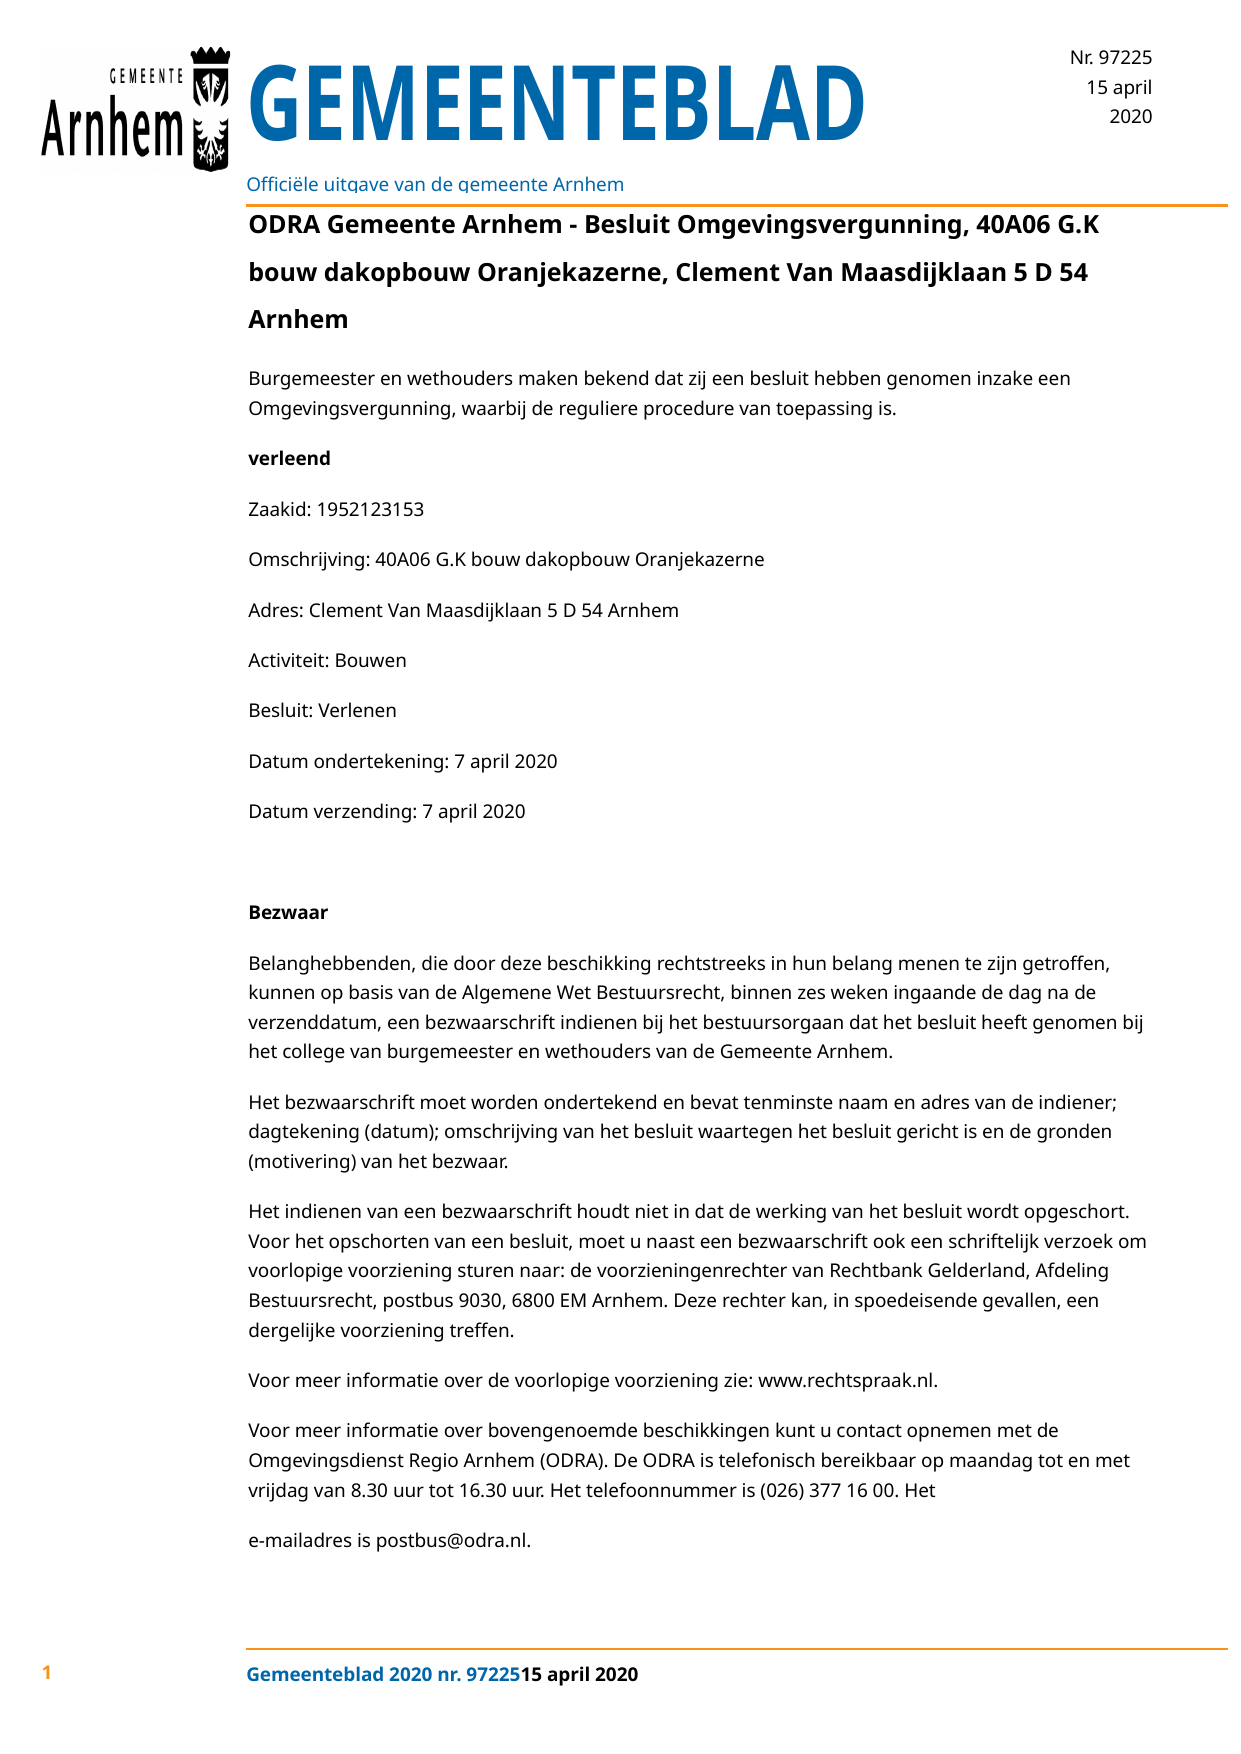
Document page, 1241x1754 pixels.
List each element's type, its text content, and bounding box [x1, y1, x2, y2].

text Datum verzending: 7 april 2020 [248, 798, 1152, 824]
text Het bezwaarschrift moet worden ondertekend en bevat tenminste naam en adres van de indiener; dagtekening (datum); omschrijving van het besluit waartegen het besluit gericht is en de gronden (motivering) van het bezwaar. [248, 1089, 1152, 1174]
text Burgemeester en wethouders maken bekend dat zij een besluit hebben genomen inzake een Omgevingsvergunning, waarbij de reguliere procedure van toepassing is. [248, 366, 1152, 421]
text Datum ondertekening: 7 april 2020 [248, 748, 1152, 774]
text Besluit: Verlenen [248, 698, 1152, 723]
picture [41, 47, 231, 172]
text verleend [248, 446, 1152, 471]
text Voor meer informatie over de voorlopige voorziening zie: www.rechtspraak.nl. [248, 1367, 1152, 1393]
text Omschrijving: 40A06 G.K bouw dakopbouw Oranjekazerne [248, 546, 1152, 572]
text e-mailadres is postbus@odra.nl. [248, 1527, 1152, 1553]
text Voor meer informatie over bovengenoemde beschikkingen kunt u contact opnemen met de Omgevingsdienst Regio Arnhem (ODRA). De ODRA is telefonisch bereikbaar op maandag tot en met vrijdag van 8.30 uur tot 16.30 uur. Het telefoonnummer is (026) 377 16 00. Het [248, 1418, 1152, 1502]
text Adres: Clement Van Maasdijklaan 5 D 54 Arnhem [248, 597, 1152, 622]
text Belanghebbenden, die door deze beschikking rechtstreeks in hun belang menen te zijn getroffen, kunnen op basis van de Algemene Wet Bestuursrecht, binnen zes weken ingaande de dag na de verzenddatum, een bezwaarschrift indienen bij het bestuursorgaan dat het besluit heeft genomen bij het college van burgemeester en wethouders van de Gemeente Arnhem. [248, 950, 1152, 1064]
text Het indienen van een bezwaarschrift houdt niet in dat de werking van het besluit wordt opgeschort. Voor het opschorten van een besluit, moet u naast een bezwaarschrift ook een schriftelijk verzoek om voorlopige voorziening sturen naar: de voorzieningenrechter van Rechtbank Gelderland, Afdeling Bestuursrecht, postbus 9030, 6800 EM Arnhem. Deze rechter kan, in spoedeisende gevallen, een dergelijke voorziening treffen. [248, 1198, 1152, 1342]
text Activiteit: Bouwen [248, 647, 1152, 673]
text ODRA Gemeente Arnhem - Besluit Omgevingsvergunning, 40A06 G.K bouw dakopbouw Oranjekazerne, Clement Van Maasdijklaan 5 D 54 Arnhem [248, 207, 1152, 336]
text Zaakid: 1952123153 [248, 496, 1152, 522]
text Bezwaar [248, 899, 1152, 925]
